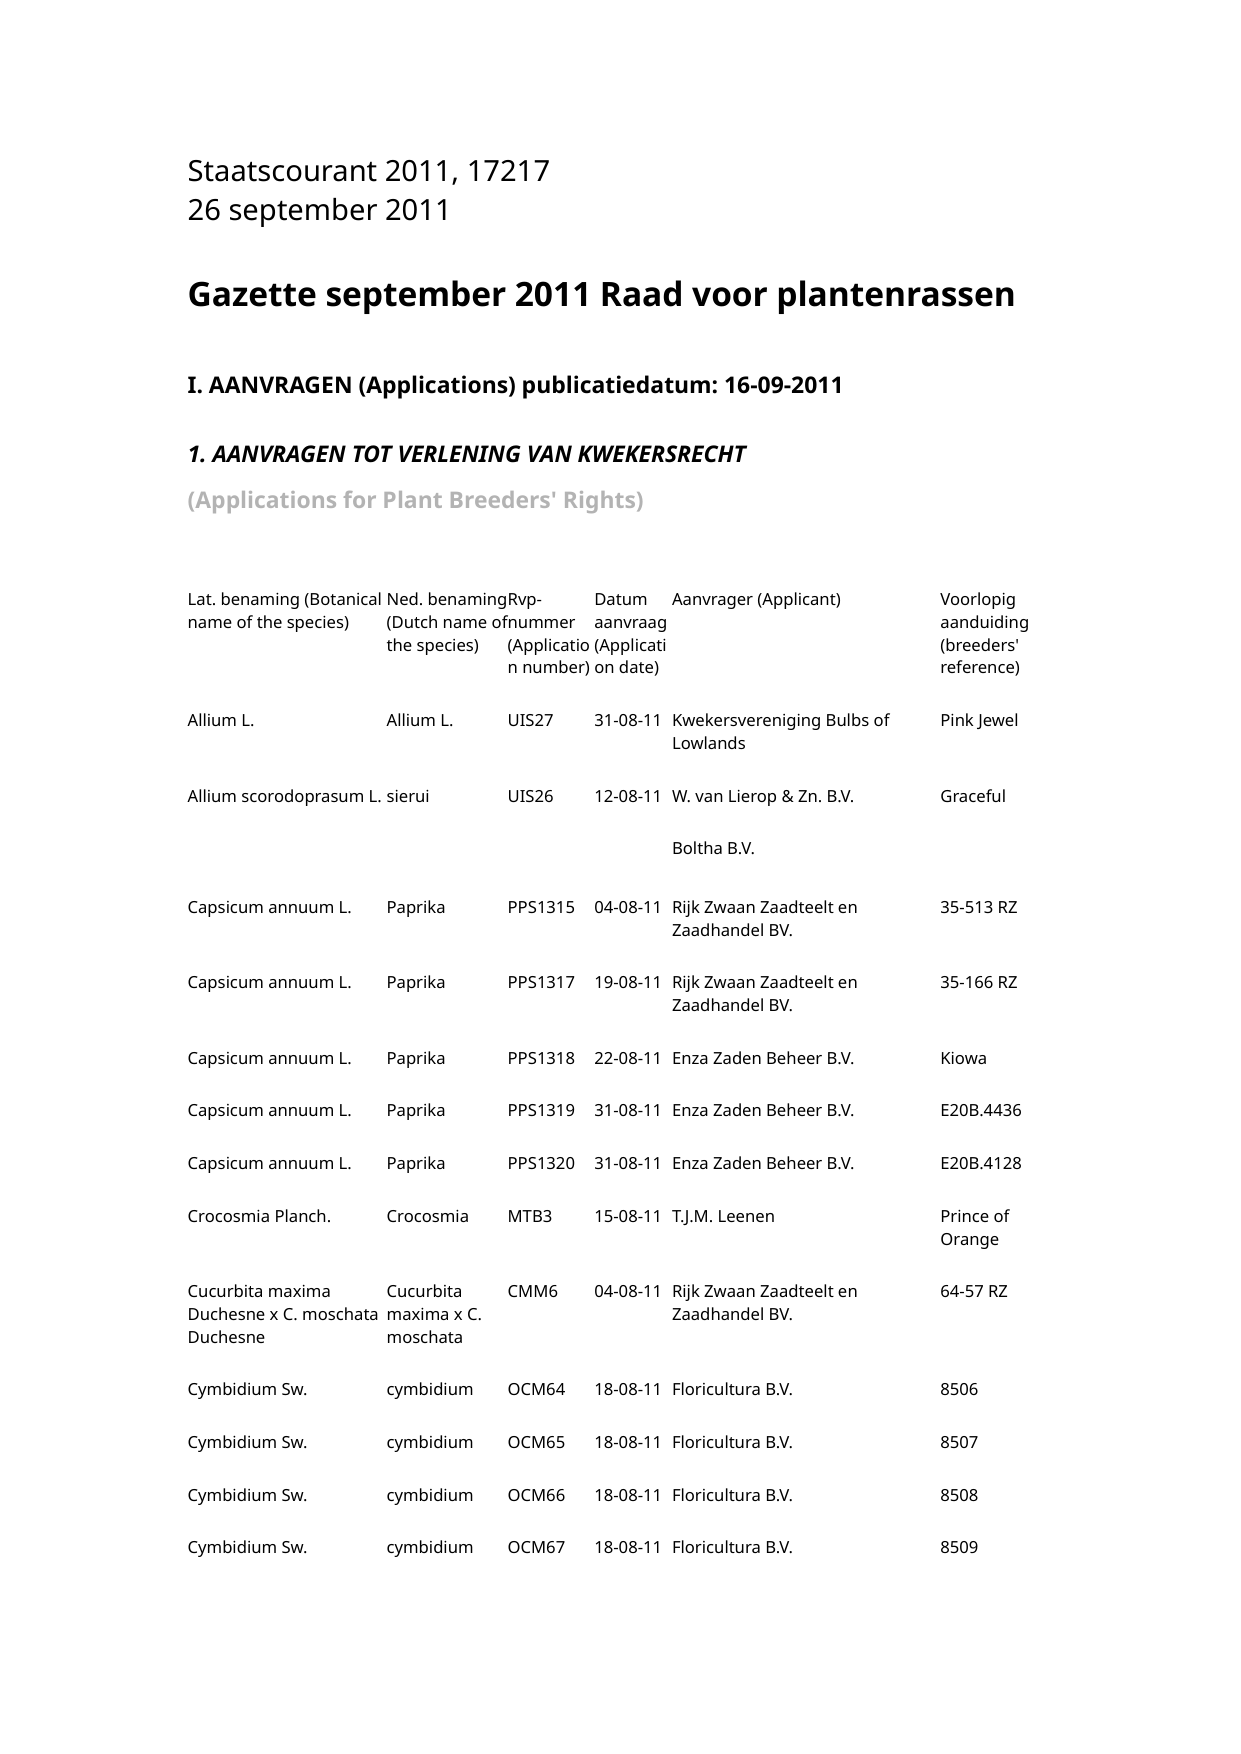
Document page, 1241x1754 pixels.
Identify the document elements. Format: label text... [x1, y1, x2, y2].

text Staatscourant 2011, 17217 [187, 150, 1053, 190]
table_cell Cymbidium Sw. [188, 1378, 386, 1431]
table_cell OCM64 [508, 1378, 594, 1431]
table_cell MTB3 [508, 1204, 594, 1280]
table_cell Paprika [386, 1152, 507, 1204]
table_header Ned. benaming (Dutch name of the species) [386, 588, 507, 709]
table_cell T.J.M. Leenen [672, 1204, 940, 1280]
table_header Lat. benaming (Botanical name of the species) [188, 588, 386, 709]
table_cell PPS1320 [508, 1152, 594, 1204]
table_cell Enza Zaden Beheer B.V. [672, 1152, 940, 1204]
table_cell cymbidium [386, 1536, 507, 1589]
table_cell Cymbidium Sw. [188, 1431, 386, 1483]
table_cell Cymbidium Sw. [188, 1536, 386, 1589]
table_cell PPS1319 [508, 1099, 594, 1152]
table_cell 8507 [940, 1431, 1053, 1483]
table_header Datum aanvraag (Application date) [594, 588, 672, 709]
table_header Voorlopig aanduiding (breeders' reference) [940, 588, 1053, 709]
table_cell Pink Jewel [940, 709, 1053, 784]
table_cell Floricultura B.V. [672, 1536, 940, 1589]
table_cell Capsicum annuum L. [188, 895, 386, 971]
table_cell OCM66 [508, 1483, 594, 1536]
table_cell Enza Zaden Beheer B.V. [672, 1099, 940, 1152]
table_cell Boltha B.V. [672, 837, 940, 895]
table_cell Cymbidium Sw. [188, 1483, 386, 1536]
table_cell E20B.4128 [940, 1152, 1053, 1204]
table_cell cymbidium [386, 1431, 507, 1483]
table_cell [188, 837, 386, 895]
table_cell 8509 [940, 1536, 1053, 1589]
table_cell PPS1317 [508, 971, 594, 1046]
table_cell [386, 837, 507, 895]
table_cell Paprika [386, 895, 507, 971]
table_cell PPS1318 [508, 1046, 594, 1099]
table_cell Allium scorodoprasum L. [188, 784, 386, 837]
table_cell 15-08-11 [594, 1204, 672, 1280]
table_cell Cucurbita maxima Duchesne x C. moschata Duchesne [188, 1280, 386, 1378]
table_cell Kwekersvereniging Bulbs of Lowlands [672, 709, 940, 784]
table_cell 04-08-11 [594, 1280, 672, 1378]
table_cell Capsicum annuum L. [188, 971, 386, 1046]
table_cell 31-08-11 [594, 1152, 672, 1204]
table_cell [508, 837, 594, 895]
subtitle Gazette september 2011 Raad voor plantenrassen [187, 271, 1053, 316]
table_cell E20B.4436 [940, 1099, 1053, 1152]
table_cell Floricultura B.V. [672, 1483, 940, 1536]
table_cell Paprika [386, 971, 507, 1046]
subtitle 1. AANVRAGEN TOT VERLENING VAN KWEKERSRECHT [187, 438, 1053, 469]
table_cell 22-08-11 [594, 1046, 672, 1099]
table_cell Prince of Orange [940, 1204, 1053, 1280]
text (Applications for Plant Breeders' Rights) [187, 484, 1053, 515]
table_cell Capsicum annuum L. [188, 1099, 386, 1152]
table_cell PPS1315 [508, 895, 594, 971]
table_cell [594, 837, 672, 895]
table_cell Paprika [386, 1099, 507, 1152]
table_cell Floricultura B.V. [672, 1378, 940, 1431]
table_cell UIS27 [508, 709, 594, 784]
table_cell OCM67 [508, 1536, 594, 1589]
table_cell 35-513 RZ [940, 895, 1053, 971]
table_header Aanvrager (Applicant) [672, 588, 940, 709]
table_cell CMM6 [508, 1280, 594, 1378]
table_cell Paprika [386, 1046, 507, 1099]
table_cell Crocosmia [386, 1204, 507, 1280]
table_cell 35-166 RZ [940, 971, 1053, 1046]
table_cell [940, 837, 1053, 895]
text 26 september 2011 [187, 190, 1053, 229]
table_cell 64-57 RZ [940, 1280, 1053, 1378]
table_cell Cucurbita maxima x C. moschata [386, 1280, 507, 1378]
table_cell 31-08-11 [594, 709, 672, 784]
table_cell Capsicum annuum L. [188, 1152, 386, 1204]
table_cell Allium L. [386, 709, 507, 784]
table_cell 18-08-11 [594, 1431, 672, 1483]
table_cell 12-08-11 [594, 784, 672, 837]
table_cell Capsicum annuum L. [188, 1046, 386, 1099]
table_cell Crocosmia Planch. [188, 1204, 386, 1280]
table_cell cymbidium [386, 1483, 507, 1536]
table_cell cymbidium [386, 1378, 507, 1431]
table_cell 8506 [940, 1378, 1053, 1431]
table_cell Allium L. [188, 709, 386, 784]
table_cell 04-08-11 [594, 895, 672, 971]
table_cell Graceful [940, 784, 1053, 837]
subtitle I. AANVRAGEN (Applications) publicatiedatum: 16-09-2011 [187, 369, 1053, 400]
table_cell Kiowa [940, 1046, 1053, 1099]
table_cell 19-08-11 [594, 971, 672, 1046]
table_cell 31-08-11 [594, 1099, 672, 1152]
table_cell Floricultura B.V. [672, 1431, 940, 1483]
table_cell sierui [386, 784, 507, 837]
table_cell OCM65 [508, 1431, 594, 1483]
table_cell UIS26 [508, 784, 594, 837]
table_cell W. van Lierop & Zn. B.V. [672, 784, 940, 837]
table_cell 18-08-11 [594, 1483, 672, 1536]
table_cell Rijk Zwaan Zaadteelt en Zaadhandel BV. [672, 1280, 940, 1378]
table_cell 18-08-11 [594, 1378, 672, 1431]
table_cell 8508 [940, 1483, 1053, 1536]
table_cell Rijk Zwaan Zaadteelt en Zaadhandel BV. [672, 895, 940, 971]
table_header Rvp-nummer (Application number) [508, 588, 594, 709]
table_cell Rijk Zwaan Zaadteelt en Zaadhandel BV. [672, 971, 940, 1046]
table_cell Enza Zaden Beheer B.V. [672, 1046, 940, 1099]
table_cell 18-08-11 [594, 1536, 672, 1589]
